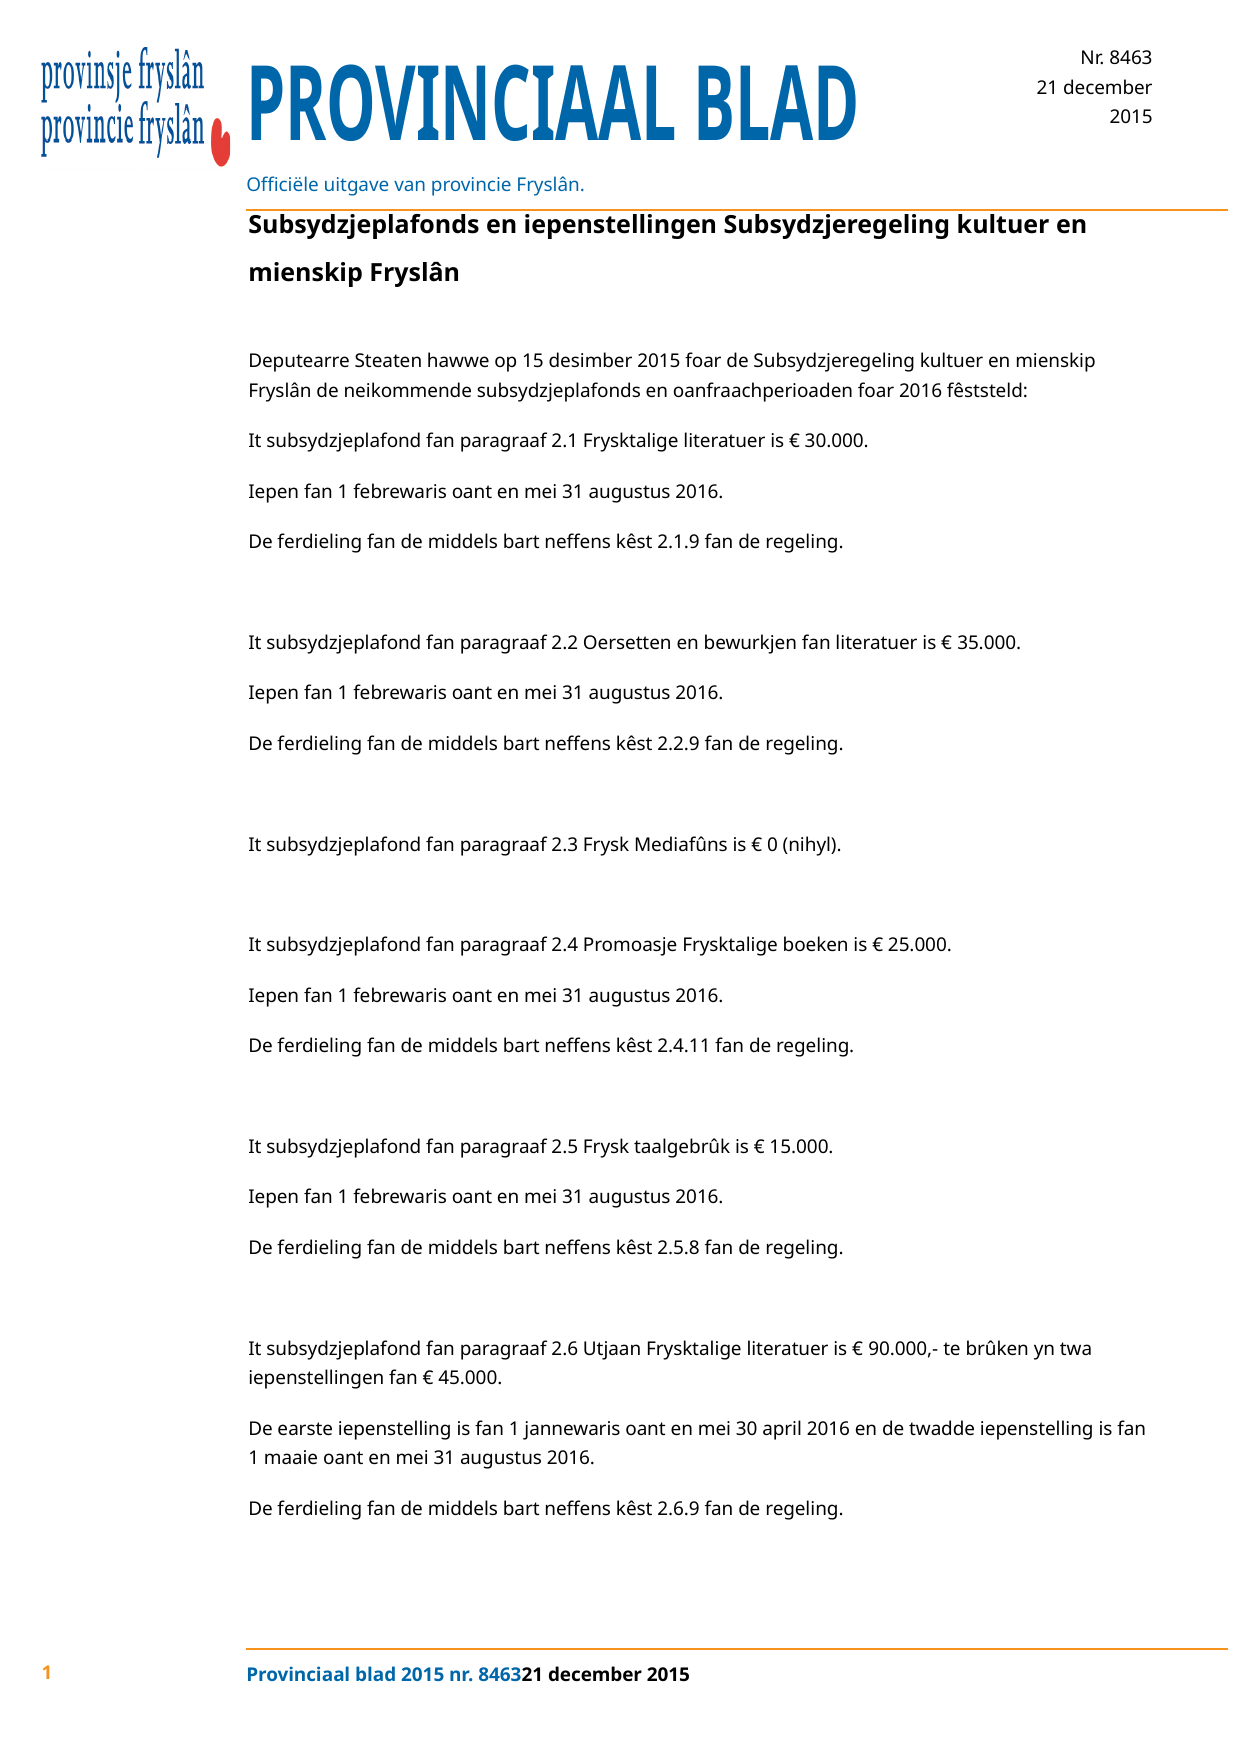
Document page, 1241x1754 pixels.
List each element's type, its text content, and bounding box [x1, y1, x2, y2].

text Subsydzjeplafonds en iepenstellingen Subsydzjeregeling kultuer en mienskip Fryslân [248, 211, 1152, 288]
text It subsydzjeplafond fan paragraaf 2.6 Utjaan Frysktalige literatuer is € 90.000,- te brûken yn twa iepenstellingen fan € 45.000. [248, 1335, 1152, 1390]
text Iepen fan 1 febrewaris oant en mei 31 augustus 2016. [248, 1184, 1152, 1209]
text De earste iepenstelling is fan 1 jannewaris oant en mei 30 april 2016 en de twadde iepenstelling is fan 1 maaie oant en mei 31 augustus 2016. [248, 1415, 1152, 1470]
picture [41, 47, 231, 172]
text Iepen fan 1 febrewaris oant en mei 31 augustus 2016. [248, 478, 1152, 504]
text It subsydzjeplafond fan paragraaf 2.2 Oersetten en bewurkjen fan literatuer is € 35.000. [248, 629, 1152, 655]
text De ferdieling fan de middels bart neffens kêst 2.6.9 fan de regeling. [248, 1495, 1152, 1521]
text Iepen fan 1 febrewaris oant en mei 31 augustus 2016. [248, 679, 1152, 705]
text It subsydzjeplafond fan paragraaf 2.3 Frysk Mediafûns is € 0 (nihyl). [248, 831, 1152, 857]
text De ferdieling fan de middels bart neffens kêst 2.4.11 fan de regeling. [248, 1032, 1152, 1058]
text De ferdieling fan de middels bart neffens kêst 2.2.9 fan de regeling. [248, 730, 1152, 756]
text Iepen fan 1 febrewaris oant en mei 31 augustus 2016. [248, 982, 1152, 1008]
text It subsydzjeplafond fan paragraaf 2.4 Promoasje Frysktalige boeken is € 25.000. [248, 932, 1152, 957]
text It subsydzjeplafond fan paragraaf 2.5 Frysk taalgebrûk is € 15.000. [248, 1133, 1152, 1159]
text De ferdieling fan de middels bart neffens kêst 2.5.8 fan de regeling. [248, 1234, 1152, 1260]
text De ferdieling fan de middels bart neffens kêst 2.1.9 fan de regeling. [248, 528, 1152, 554]
text Deputearre Steaten hawwe op 15 desimber 2015 foar de Subsydzjeregeling kultuer en mienskip Fryslân de neikommende subsydzjeplafonds en oanfraachperioaden foar 2016 fêststeld: [248, 347, 1152, 403]
text It subsydzjeplafond fan paragraaf 2.1 Frysktalige literatuer is € 30.000. [248, 427, 1152, 453]
